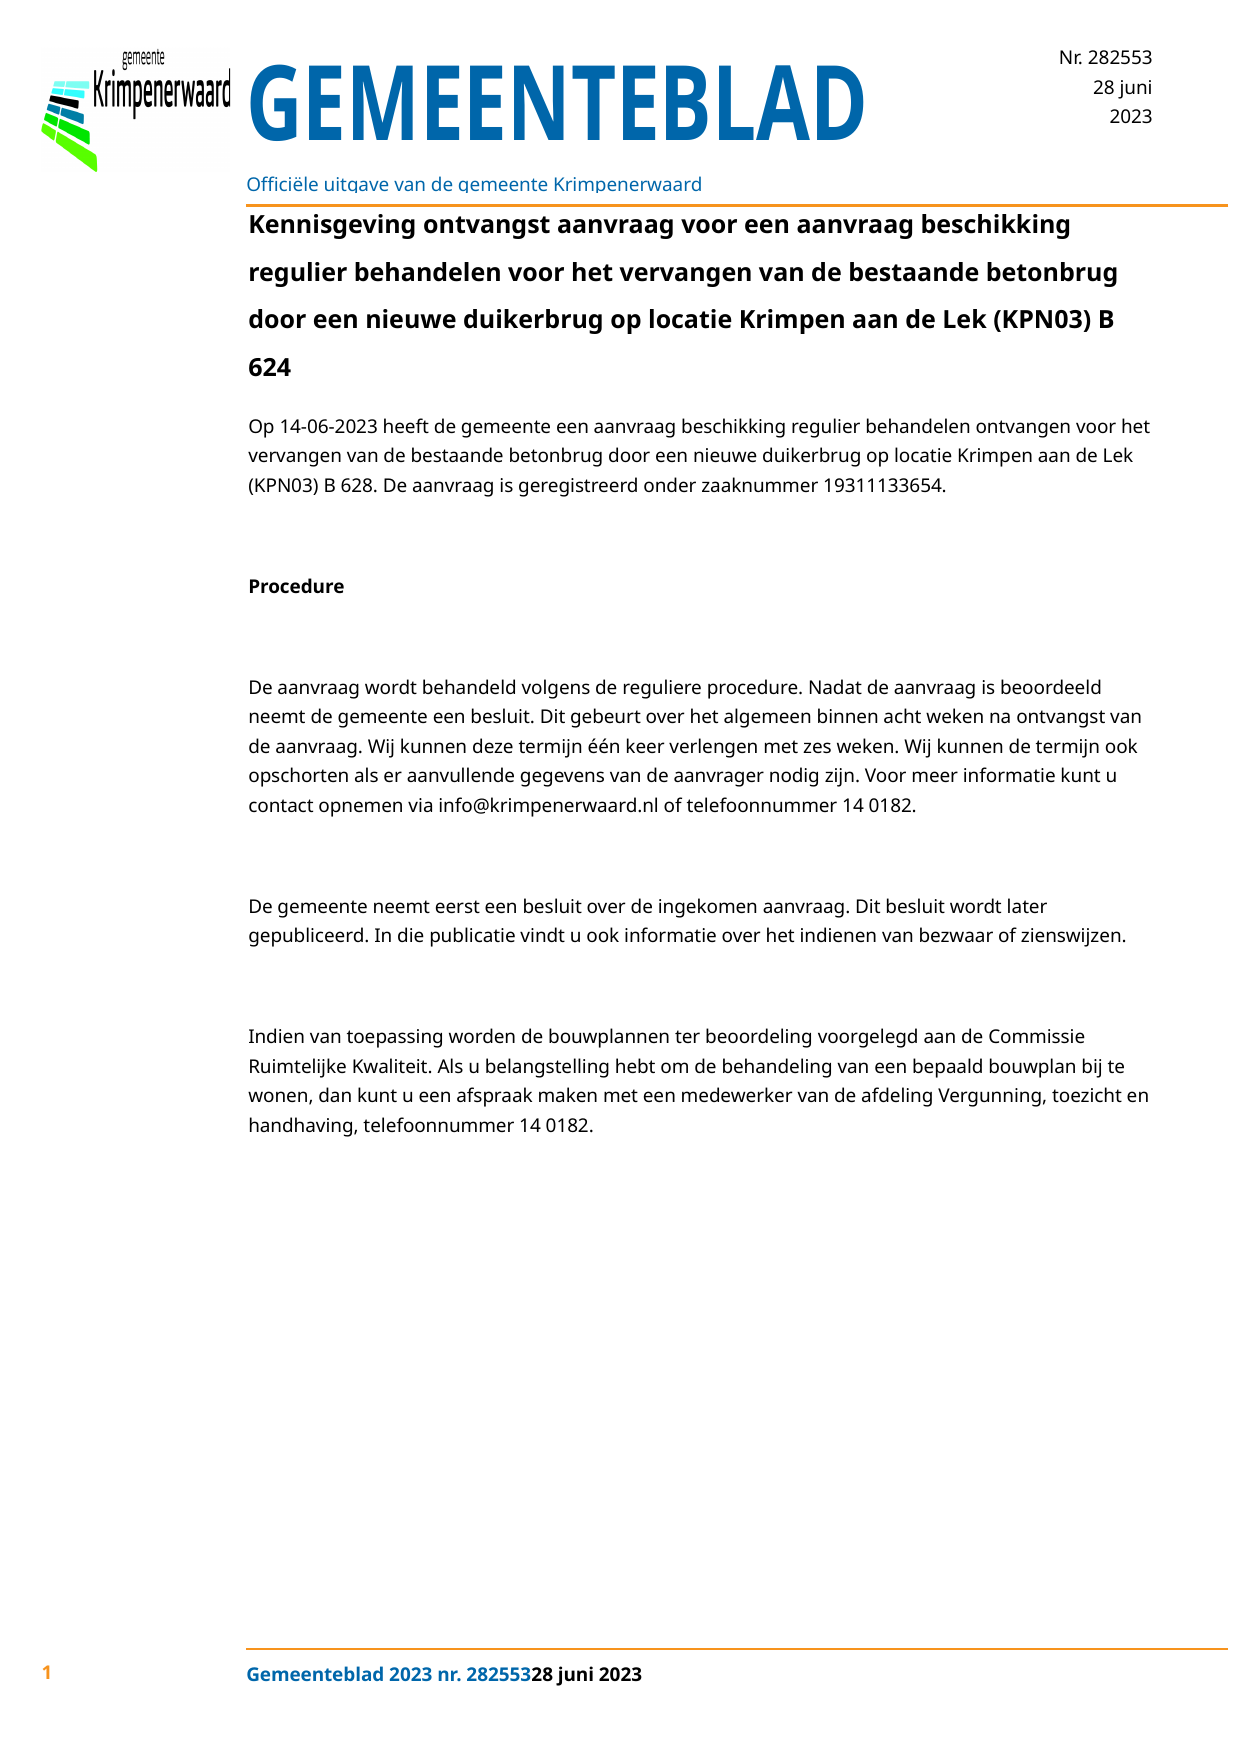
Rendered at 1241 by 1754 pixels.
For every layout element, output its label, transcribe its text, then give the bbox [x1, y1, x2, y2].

text Indien van toepassing worden de bouwplannen ter beoordeling voorgelegd aan de Commissie Ruimtelijke Kwaliteit. Als u belangstelling hebt om de behandeling van een bepaald bouwplan bij te wonen, dan kunt u een afspraak maken met een medewerker van de afdeling Vergunning, toezicht en handhaving, telefoonnummer 14 0182. [248, 1023, 1152, 1138]
text De aanvraag wordt behandeld volgens de reguliere procedure. Nadat de aanvraag is beoordeeld neemt de gemeente een besluit. Dit gebeurt over het algemeen binnen acht weken na ontvangst van de aanvraag. Wij kunnen deze termijn één keer verlengen met zes weken. Wij kunnen de termijn ook opschorten als er aanvullende gegevens van de aanvrager nodig zijn. Voor meer informatie kunt u contact opnemen via info@krimpenerwaard.nl of telefoonnummer 14 0182. [248, 674, 1152, 818]
text Kennisgeving ontvangst aanvraag voor een aanvraag beschikking regulier behandelen voor het vervangen van de bestaande betonbrug door een nieuwe duikerbrug op locatie Krimpen aan de Lek (KPN03) B 624 [248, 207, 1152, 384]
text Op 14-06-2023 heeft de gemeente een aanvraag beschikking regulier behandelen ontvangen voor het vervangen van de bestaande betonbrug door een nieuwe duikerbrug op locatie Krimpen aan de Lek (KPN03) B 628. De aanvraag is geregistreerd onder zaaknummer 19311133654. [248, 413, 1152, 498]
picture [41, 47, 231, 172]
text Procedure [248, 573, 1152, 599]
text De gemeente neemt eerst een besluit over de ingekomen aanvraag. Dit besluit wordt later gepubliceerd. In die publicatie vindt u ook informatie over het indienen van bezwaar of zienswijzen. [248, 893, 1152, 948]
